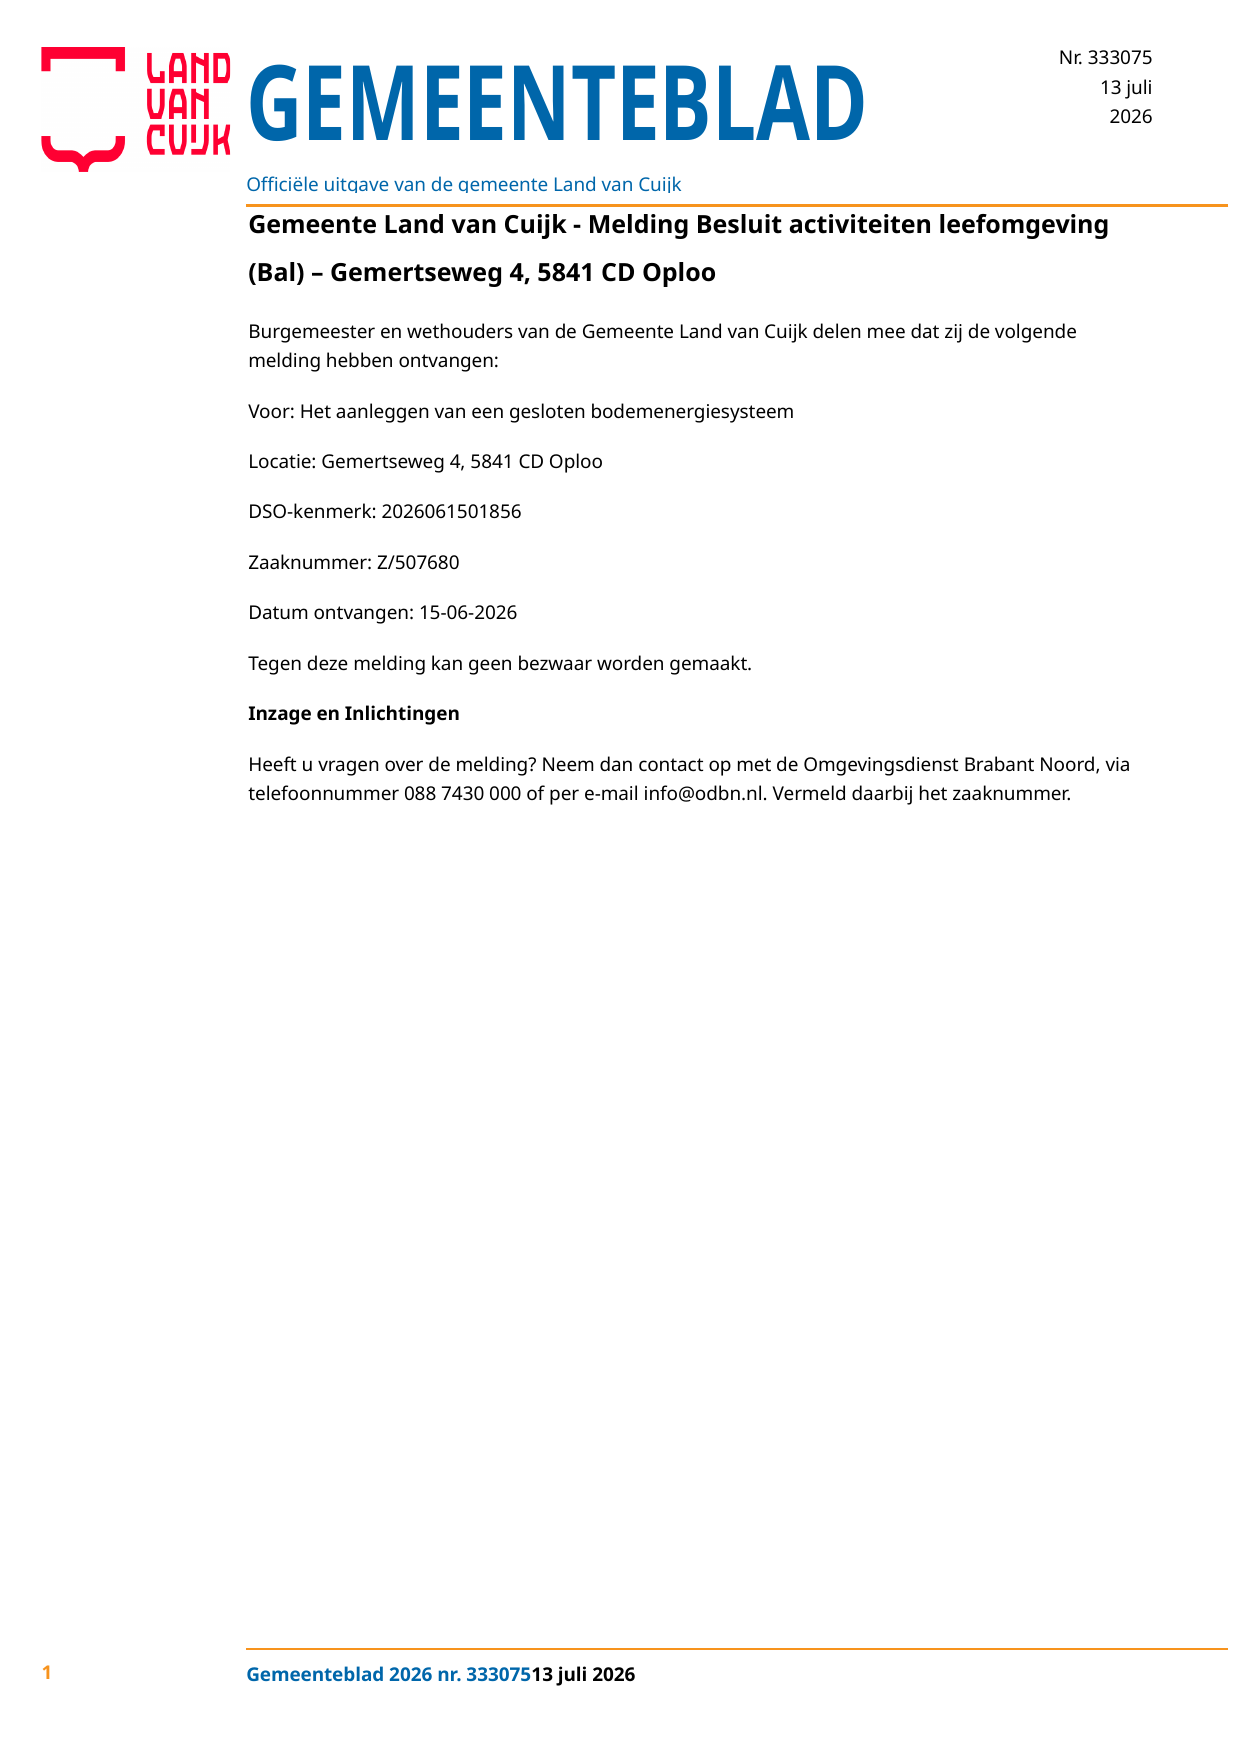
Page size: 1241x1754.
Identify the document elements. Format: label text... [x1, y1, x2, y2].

text Voor: Het aanleggen van een gesloten bodemenergiesysteem [248, 398, 1152, 424]
text Locatie: Gemertseweg 4, 5841 CD Oploo [248, 448, 1152, 474]
text Heeft u vragen over de melding? Neem dan contact op met de Omgevingsdienst Brabant Noord, via telefoonnummer 088 7430 000 of per e-mail info@odbn.nl. Vermeld daarbij het zaaknummer. [248, 751, 1152, 806]
text Tegen deze melding kan geen bezwaar worden gemaakt. [248, 650, 1152, 676]
text Gemeente Land van Cuijk - Melding Besluit activiteiten leefomgeving (Bal) – Gemertseweg 4, 5841 CD Oploo [248, 207, 1152, 288]
text Datum ontvangen: 15-06-2026 [248, 599, 1152, 625]
picture [41, 47, 231, 172]
text Inzage en Inlichtingen [248, 700, 1152, 726]
text Burgemeester en wethouders van de Gemeente Land van Cuijk delen mee dat zij de volgende melding hebben ontvangen: [248, 318, 1152, 373]
text DSO-kenmerk: 2026061501856 [248, 499, 1152, 524]
text Zaaknummer: Z/507680 [248, 549, 1152, 575]
